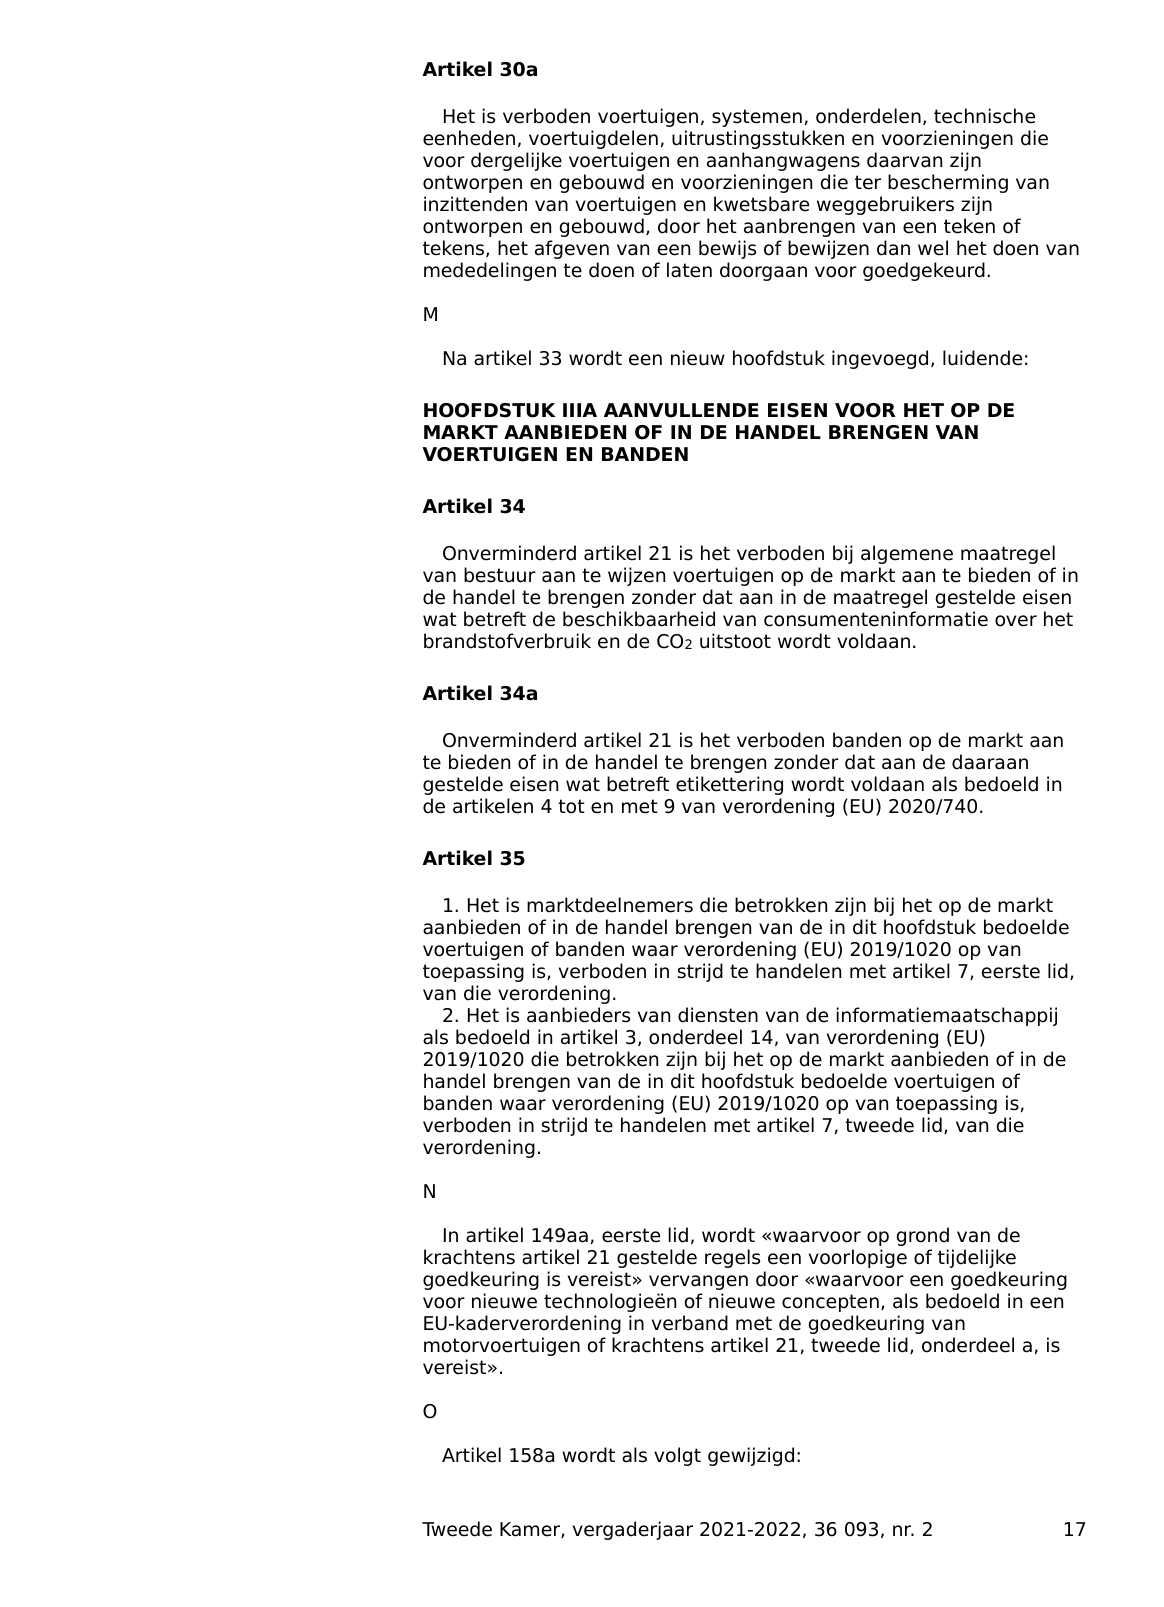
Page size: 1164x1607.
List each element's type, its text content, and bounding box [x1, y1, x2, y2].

text O [422, 1401, 1087, 1423]
text M [422, 304, 1087, 326]
subtitle HOOFDSTUK IIIA AANVULLENDE EISEN VOOR HET OP DE MARKT AANBIEDEN OF IN DE HANDEL BRENGEN VAN VOERTUIGEN EN BANDEN [422, 400, 1087, 466]
text 2. Het is aanbieders van diensten van de informatiemaatschappij als bedoeld in artikel 3, onderdeel 14, van verordening (EU) 2019/1020 die betrokken zijn bij het op de markt aanbieden of in de handel brengen van de in dit hoofdstuk bedoelde voertuigen of banden waar verordening (EU) 2019/1020 op van toepassing is, verboden in strijd te handelen met artikel 7, tweede lid, van die verordening. [422, 1005, 1087, 1159]
text Onverminderd artikel 21 is het verboden banden op de markt aan te bieden of in de handel te brengen zonder dat aan de daaraan gestelde eisen wat betreft etikettering wordt voldaan als bedoeld in de artikelen 4 tot en met 9 van verordening (EU) 2020/740. [422, 730, 1087, 818]
text Na artikel 33 wordt een nieuw hoofdstuk ingevoegd, luidende: [422, 348, 1087, 370]
text N [422, 1181, 1087, 1203]
subtitle Artikel 34a [422, 683, 1087, 705]
text 1. Het is marktdeelnemers die betrokken zijn bij het op de markt aanbieden of in de handel brengen van de in dit hoofdstuk bedoelde voertuigen of banden waar verordening (EU) 2019/1020 op van toepassing is, verboden in strijd te handelen met artikel 7, eerste lid, van die verordening. [422, 895, 1087, 1005]
text Artikel 158a wordt als volgt gewijzigd: [422, 1445, 1087, 1467]
text Het is verboden voertuigen, systemen, onderdelen, technische eenheden, voertuigdelen, uitrustingsstukken en voorzieningen die voor dergelijke voertuigen en aanhangwagens daarvan zijn ontworpen en gebouwd en voorzieningen die ter bescherming van inzittenden van voertuigen en kwetsbare weggebruikers zijn ontworpen en gebouwd, door het aanbrengen van een teken of tekens, het afgeven van een bewijs of bewijzen dan wel het doen van mededelingen te doen of laten doorgaan voor goedgekeurd. [422, 106, 1087, 282]
text Onverminderd artikel 21 is het verboden bij algemene maatregel van bestuur aan te wijzen voertuigen op de markt aan te bieden of in de handel te brengen zonder dat aan in de maatregel gestelde eisen wat betreft de beschikbaarheid van consumenteninformatie over het brandstofverbruik en de CO2 uitstoot wordt voldaan. [422, 543, 1087, 653]
text In artikel 149aa, eerste lid, wordt «waarvoor op grond van de krachtens artikel 21 gestelde regels een voorlopige of tijdelijke goedkeuring is vereist» vervangen door «waarvoor een goedkeuring voor nieuwe technologieën of nieuwe concepten, als bedoeld in een EU-kaderverordening in verband met de goedkeuring van motorvoertuigen of krachtens artikel 21, tweede lid, onderdeel a, is vereist». [422, 1225, 1087, 1379]
subtitle Artikel 30a [422, 59, 1087, 81]
subtitle Artikel 34 [422, 496, 1087, 518]
subtitle Artikel 35 [422, 848, 1087, 870]
